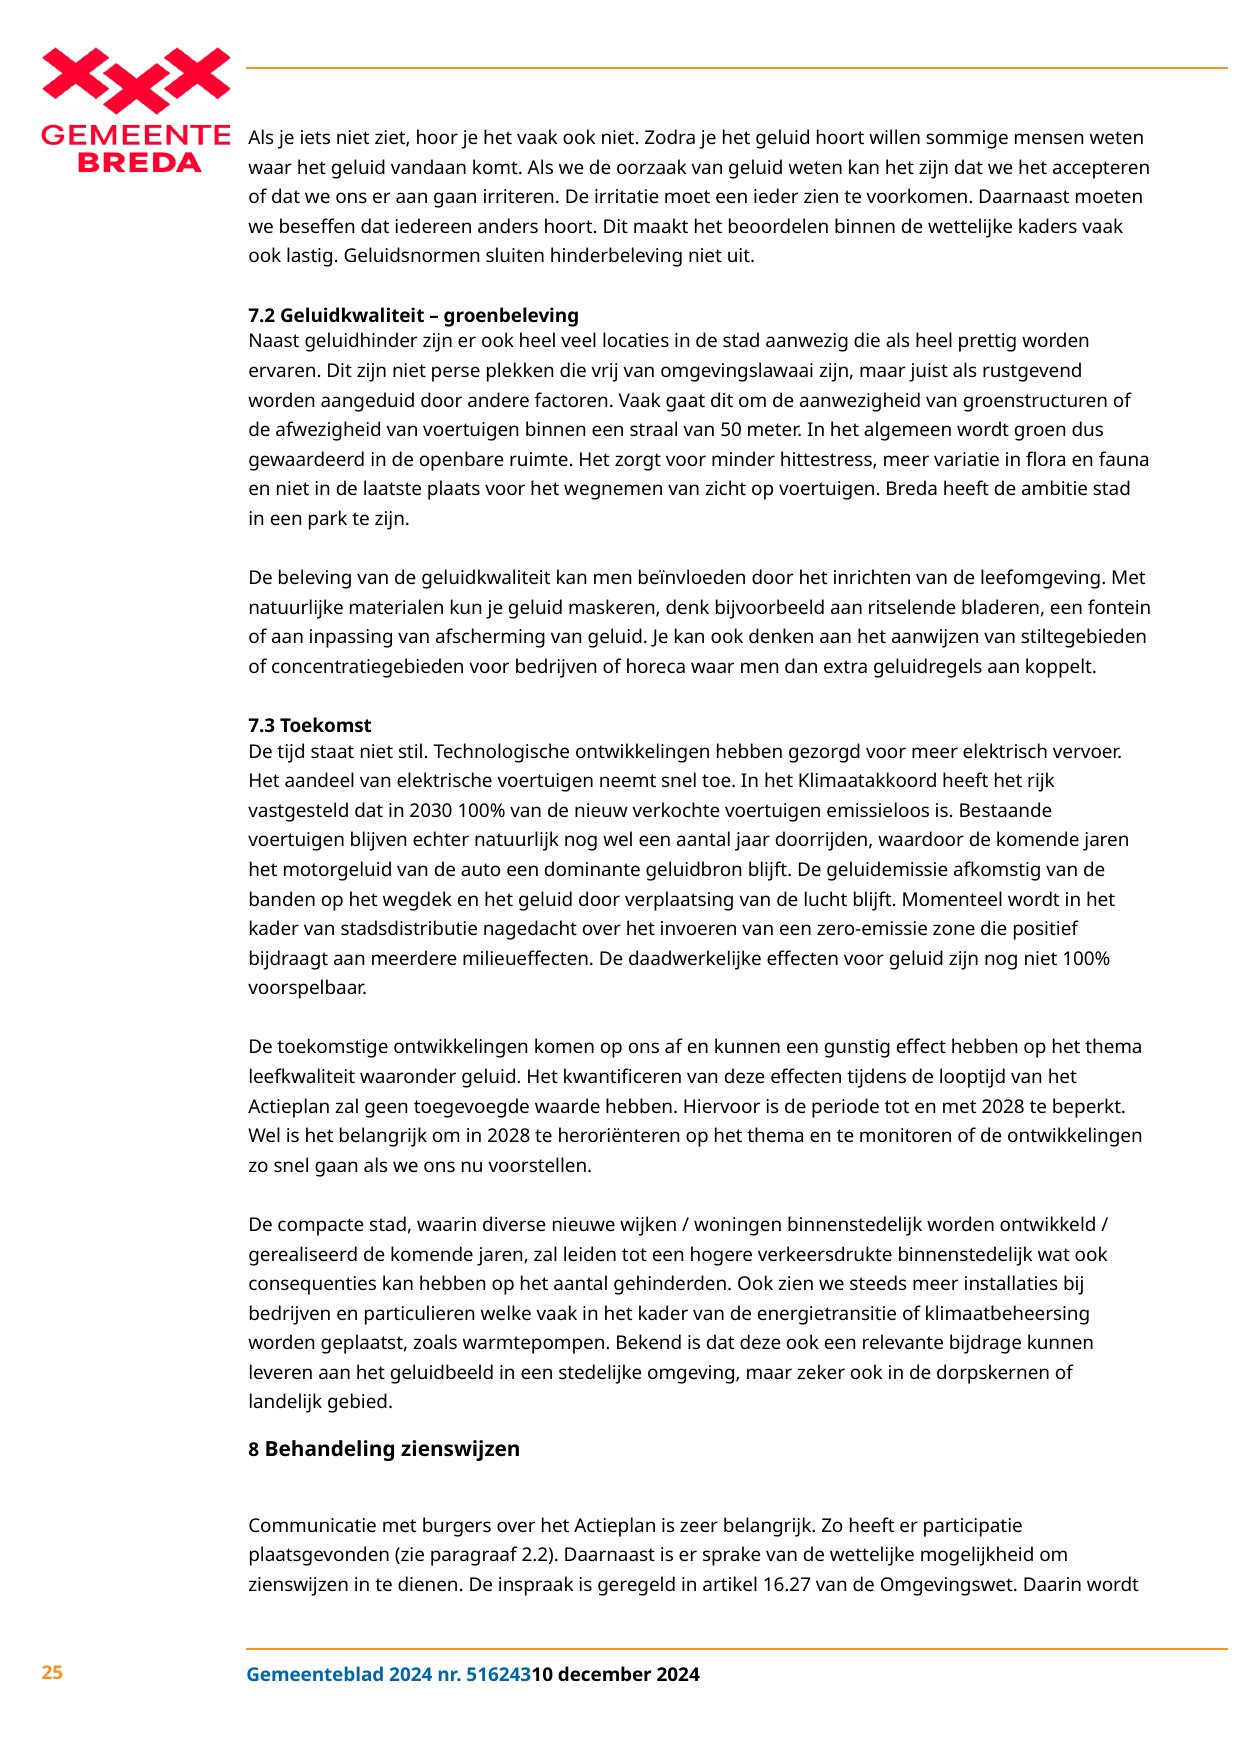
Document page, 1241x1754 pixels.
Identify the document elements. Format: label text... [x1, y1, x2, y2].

picture [41, 47, 231, 172]
text Naast geluidhinder zijn er ook heel veel locaties in de stad aanwezig die als heel prettig worden ervaren. Dit zijn niet perse plekken die vrij van omgevingslawaai zijn, maar juist als rustgevend worden aangeduid door andere factoren. Vaak gaat dit om de aanwezigheid van groenstructuren of de afwezigheid van voertuigen binnen een straal van 50 meter. In het algemeen wordt groen dus gewaardeerd in de openbare ruimte. Het zorgt voor minder hittestress, meer variatie in flora en fauna en niet in de laatste plaats voor het wegnemen van zicht op voertuigen. Breda heeft de ambitie stad in een park te zijn. [248, 328, 1152, 531]
text 7.3 Toekomst [248, 712, 1152, 738]
text Communicatie met burgers over het Actieplan is zeer belangrijk. Zo heeft er participatie plaatsgevonden (zie paragraaf 2.2). Daarnaast is er sprake van de wettelijke mogelijkheid om zienswijzen in te dienen. De inspraak is geregeld in artikel 16.27 van de Omgevingswet. Daarin wordt [248, 1512, 1152, 1597]
text De compacte stad, waarin diverse nieuwe wijken / woningen binnenstedelijk worden ontwikkeld / gerealiseerd de komende jaren, zal leiden tot een hogere verkeersdrukte binnenstedelijk wat ook consequenties kan hebben op het aantal gehinderden. Ook zien we steeds meer installaties bij bedrijven en particulieren welke vaak in het kader van de energietransitie of klimaatbeheersing worden geplaatst, zoals warmtepompen. Bekend is dat deze ook een relevante bijdrage kunnen leveren aan het geluidbeeld in een stedelijke omgeving, maar zeker ook in de dorpskernen of landelijk gebied. [248, 1211, 1152, 1414]
text Als je iets niet ziet, hoor je het vaak ook niet. Zodra je het geluid hoort willen sommige mensen weten waar het geluid vandaan komt. Als we de oorzaak van geluid weten kan het zijn dat we het accepteren of dat we ons er aan gaan irriteren. De irritatie moet een ieder zien te voorkomen. Daarnaast moeten we beseffen dat iedereen anders hoort. Dit maakt het beoordelen binnen de wettelijke kaders vaak ook lastig. Geluidsnormen sluiten hinderbeleving niet uit. [248, 124, 1152, 268]
text De beleving van de geluidkwaliteit kan men beïnvloeden door het inrichten van de leefomgeving. Met natuurlijke materialen kun je geluid maskeren, denk bijvoorbeeld aan ritselende bladeren, een fontein of aan inpassing van afscherming van geluid. Je kan ook denken aan het aanwijzen van stiltegebieden of concentratiegebieden voor bedrijven of horeca waar men dan extra geluidregels aan koppelt. [248, 564, 1152, 679]
text 8 Behandeling zienswijzen [248, 1434, 1152, 1463]
text De toekomstige ontwikkelingen komen op ons af en kunnen een gunstig effect hebben op het thema leefkwaliteit waaronder geluid. Het kwantificeren van deze effecten tijdens de looptijd van het Actieplan zal geen toegevoegde waarde hebben. Hiervoor is de periode tot en met 2028 te beperkt. Wel is het belangrijk om in 2028 te heroriënteren op het thema en te monitoren of de ontwikkelingen zo snel gaan als we ons nu voorstellen. [248, 1034, 1152, 1178]
text De tijd staat niet stil. Technologische ontwikkelingen hebben gezorgd voor meer elektrisch vervoer. Het aandeel van elektrische voertuigen neemt snel toe. In het Klimaatakkoord heeft het rijk vastgesteld dat in 2030 100% van de nieuw verkochte voertuigen emissieloos is. Bestaande voertuigen blijven echter natuurlijk nog wel een aantal jaar doorrijden, waardoor de komende jaren het motorgeluid van de auto een dominante geluidbron blijft. De geluidemissie afkomstig van de banden op het wegdek en het geluid door verplaatsing van de lucht blijft. Momenteel wordt in het kader van stadsdistributie nagedacht over het invoeren van een zero-emissie zone die positief bijdraagt aan meerdere milieueffecten. De daadwerkelijke effecten voor geluid zijn nog niet 100% voorspelbaar. [248, 738, 1152, 1000]
text 7.2 Geluidkwaliteit – groenbeleving [248, 302, 1152, 328]
